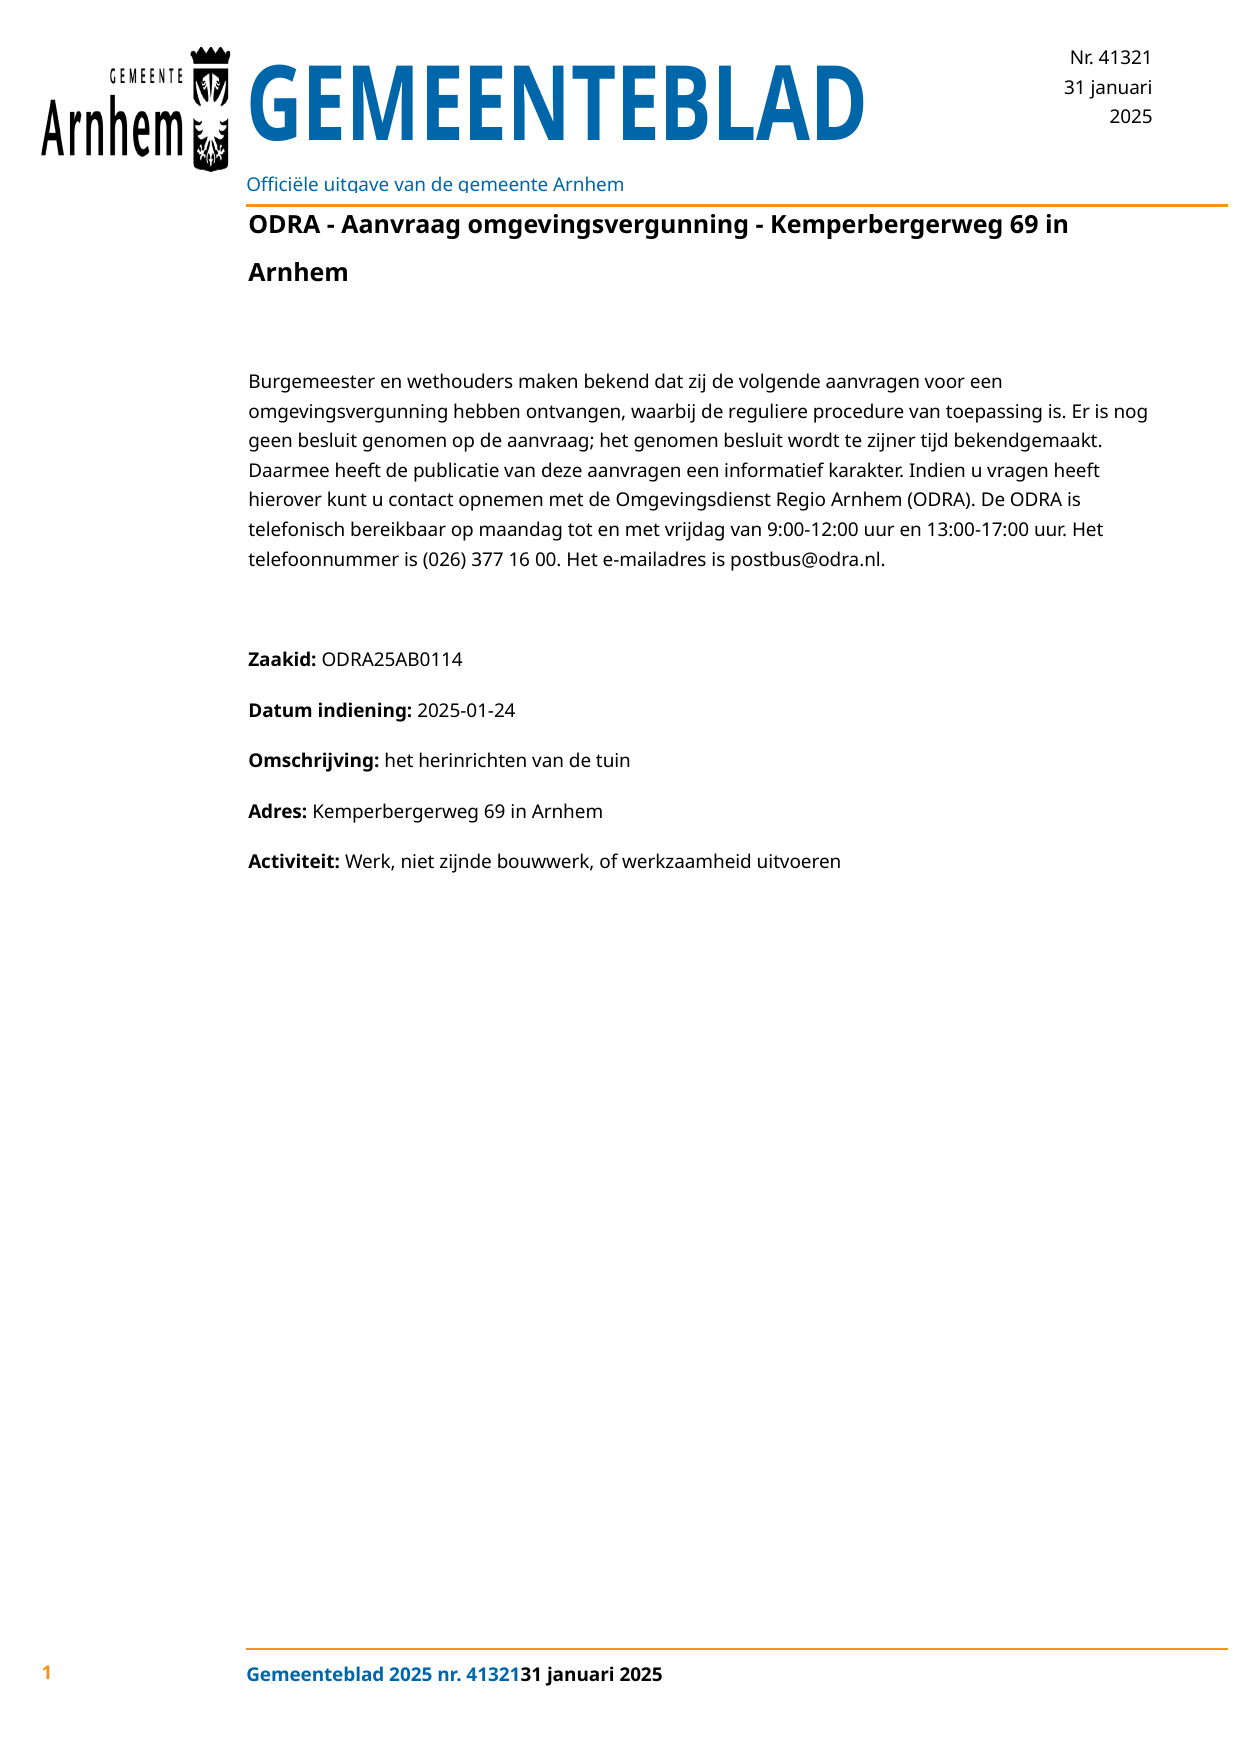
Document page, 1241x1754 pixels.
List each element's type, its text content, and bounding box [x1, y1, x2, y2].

text ODRA - Aanvraag omgevingsvergunning - Kemperbergerweg 69 in Arnhem [248, 207, 1152, 288]
text Datum indiening: 2025-01-24 [248, 697, 1152, 723]
picture [41, 47, 231, 172]
text Adres: Kemperbergerweg 69 in Arnhem [248, 798, 1152, 824]
text Burgemeester en wethouders maken bekend dat zij de volgende aanvragen voor een omgevingsvergunning hebben ontvangen, waarbij de reguliere procedure van toepassing is. Er is nog geen besluit genomen op de aanvraag; het genomen besluit wordt te zijner tijd bekendgemaakt. Daarmee heeft de publicatie van deze aanvragen een informatief karakter. Indien u vragen heeft hierover kunt u contact opnemen met de Omgevingsdienst Regio Arnhem (ODRA). De ODRA is telefonisch bereikbaar op maandag tot en met vrijdag van 9:00-12:00 uur en 13:00-17:00 uur. Het telefoonnummer is (026) 377 16 00. Het e-mailadres is postbus@odra.nl. [248, 368, 1152, 572]
text Omschrijving: het herinrichten van de tuin [248, 747, 1152, 773]
text Zaakid: ODRA25AB0114 [248, 647, 1152, 672]
text Activiteit: Werk, niet zijnde bouwwerk, of werkzaamheid uitvoeren [248, 848, 1152, 874]
